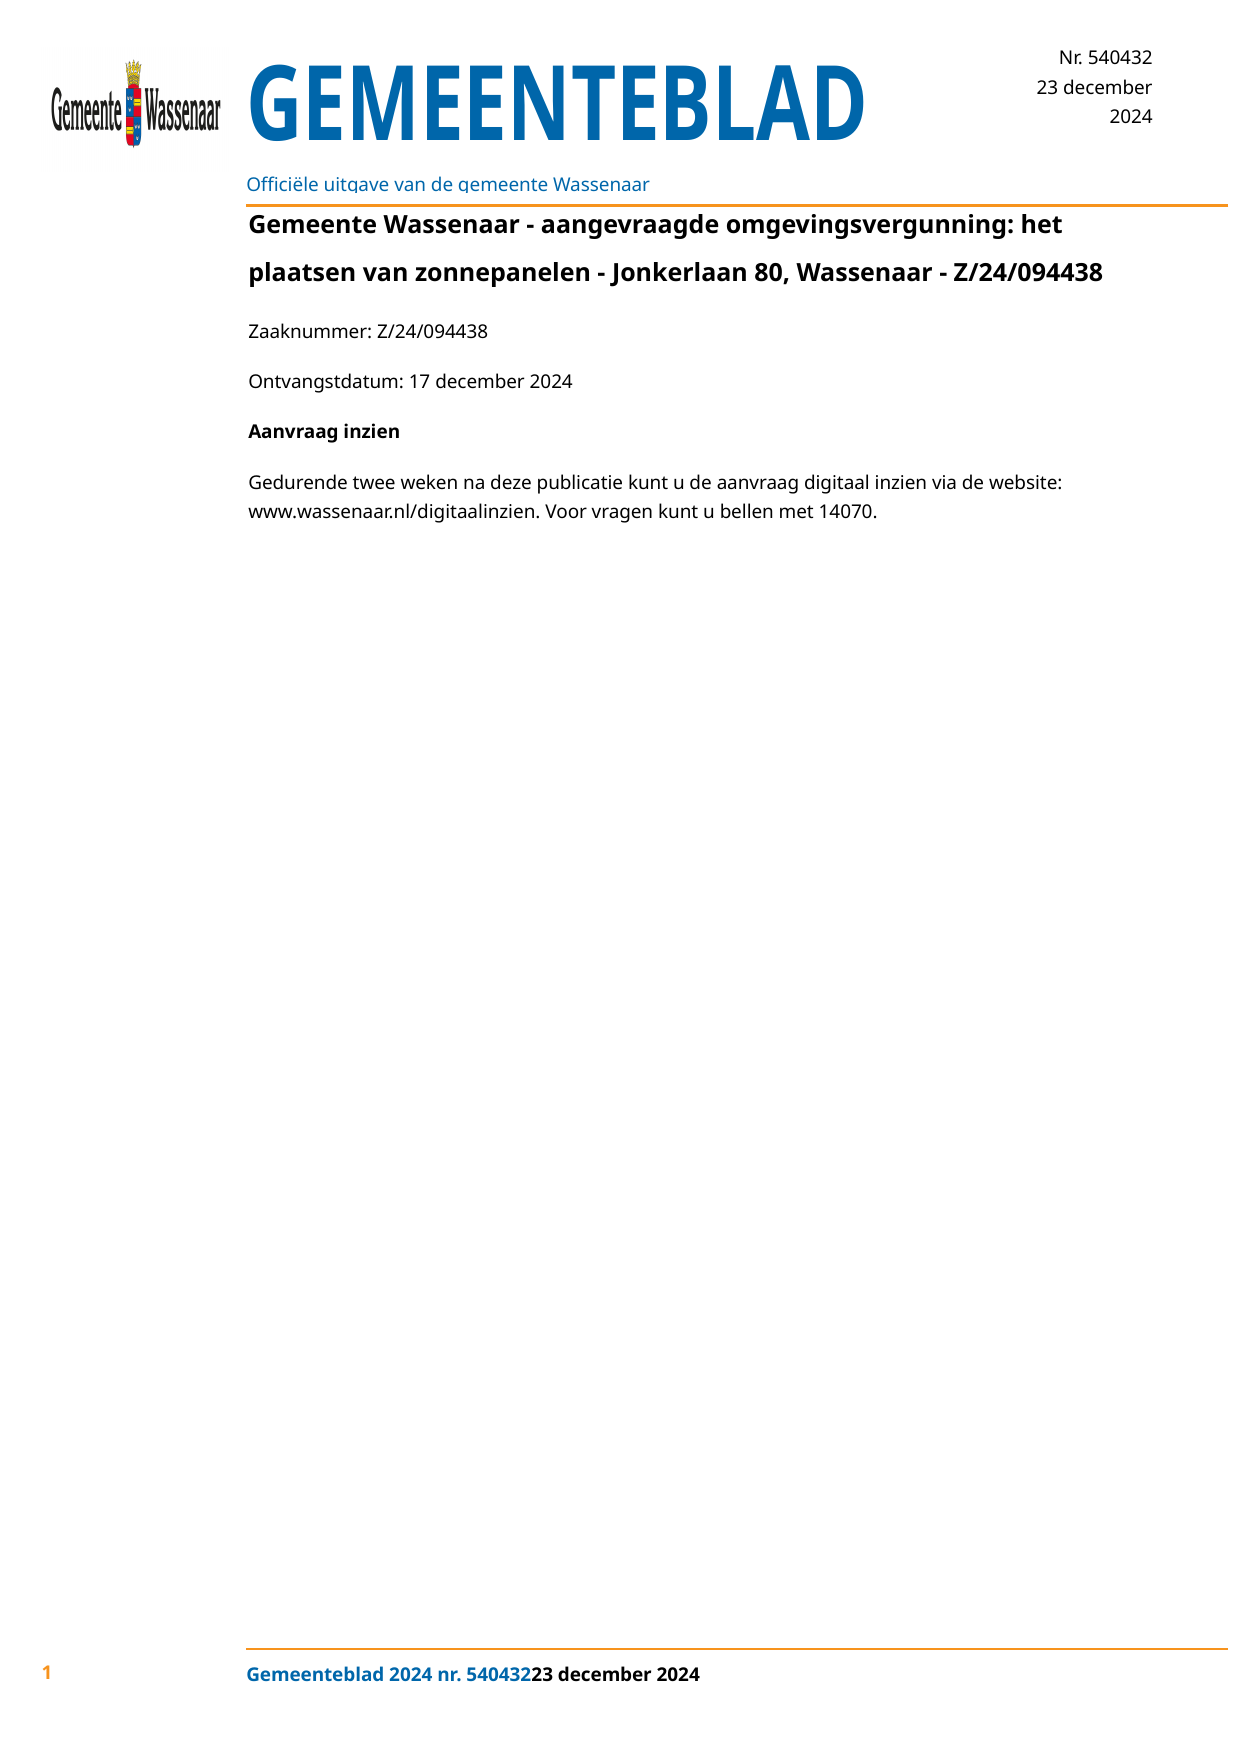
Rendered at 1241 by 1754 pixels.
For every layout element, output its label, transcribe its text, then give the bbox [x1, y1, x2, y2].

text Gedurende twee weken na deze publicatie kunt u de aanvraag digitaal inzien via de website: www.wassenaar.nl/digitaalinzien. Voor vragen kunt u bellen met 14070. [248, 469, 1152, 524]
text Aanvraag inzien [248, 419, 1152, 444]
text Ontvangstdatum: 17 december 2024 [248, 368, 1152, 394]
text Zaaknummer: Z/24/094438 [248, 318, 1152, 344]
picture [41, 47, 231, 172]
text Gemeente Wassenaar - aangevraagde omgevingsvergunning: het plaatsen van zonnepanelen - Jonkerlaan 80, Wassenaar - Z/24/094438 [248, 207, 1152, 288]
